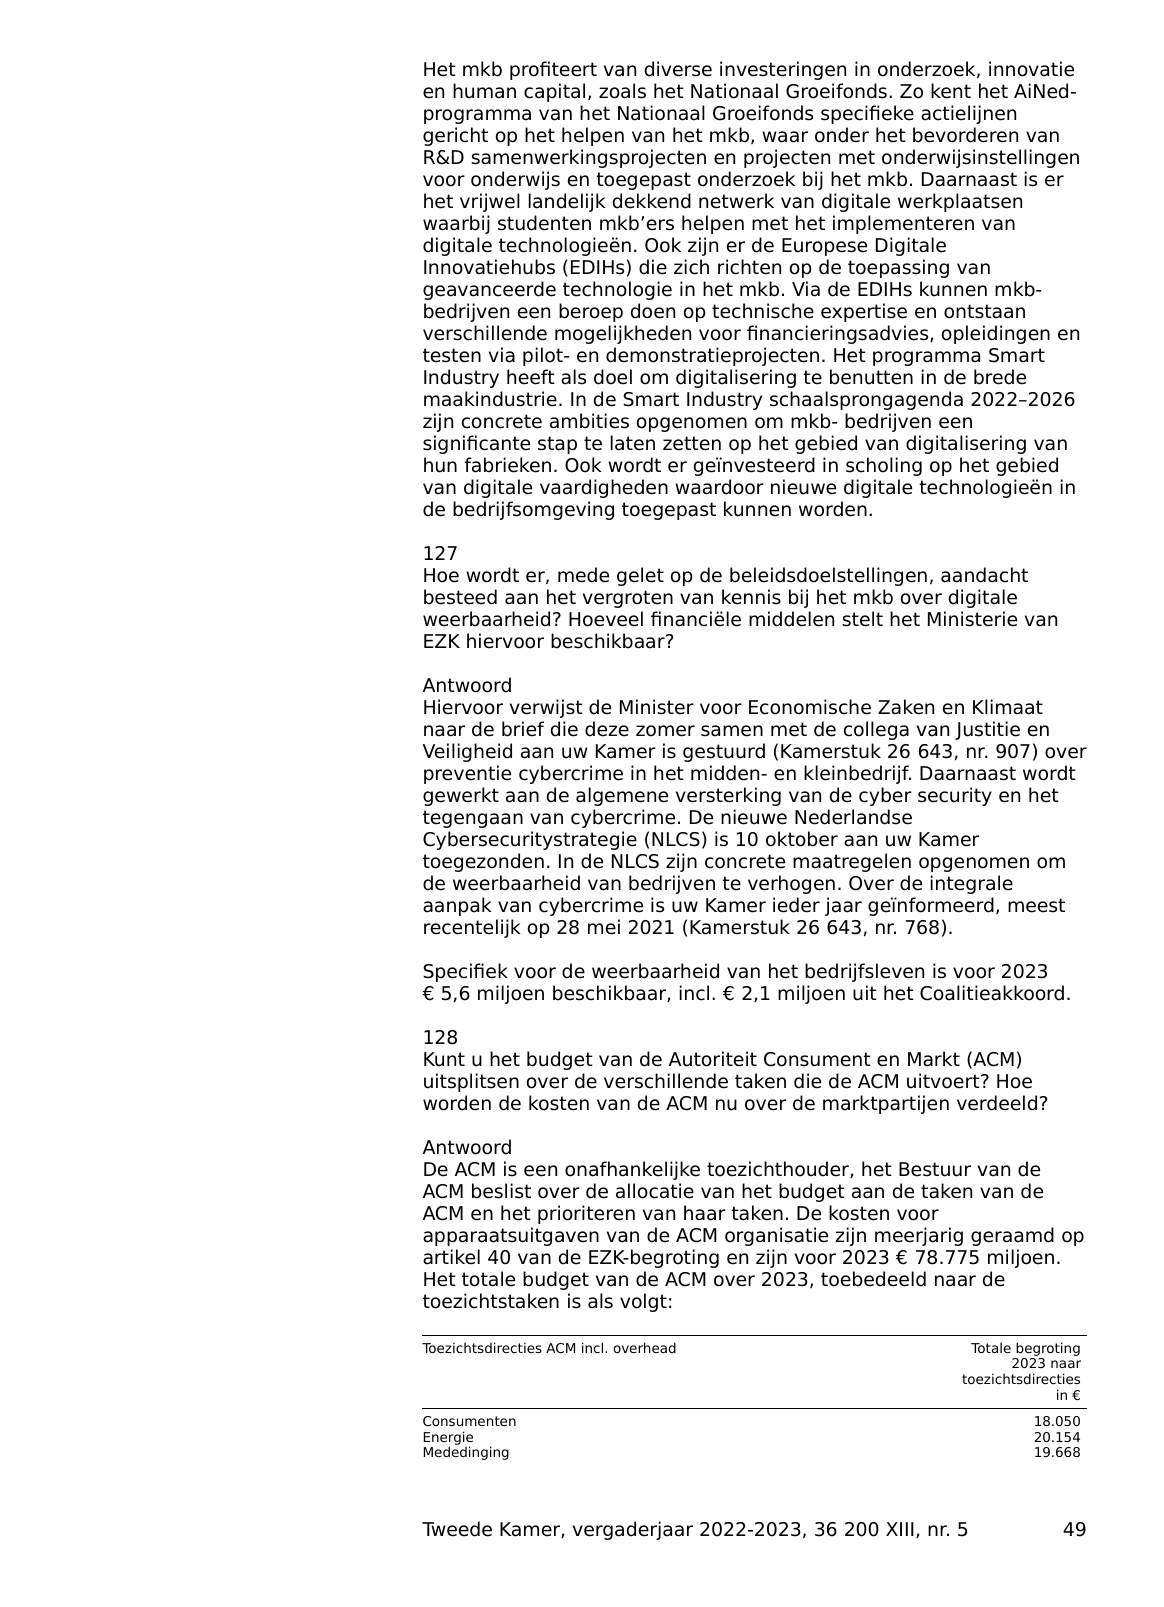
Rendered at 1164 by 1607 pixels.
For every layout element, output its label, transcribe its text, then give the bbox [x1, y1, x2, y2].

table_cell Mededinging [422, 1445, 954, 1461]
text Hoe wordt er, mede gelet op de beleidsdoelstellingen, aandacht besteed aan het vergroten van kennis bij het mkb over digitale weerbaarheid? Hoeveel financiële middelen stelt het Ministerie van EZK hiervoor beschikbaar? [422, 565, 1087, 653]
text Specifiek voor de weerbaarheid van het bedrijfsleven is voor 2023 € 5,6 miljoen beschikbaar, incl. € 2,1 miljoen uit het Coalitieakkoord. [422, 961, 1087, 1005]
table_cell Consumenten [422, 1409, 954, 1429]
table_cell 18.050 [954, 1409, 1087, 1429]
table_cell 19.668 [954, 1445, 1087, 1461]
text Het mkb profiteert van diverse investeringen in onderzoek, innovatie en human capital, zoals het Nationaal Groeifonds. Zo kent het AiNed-programma van het Nationaal Groeifonds specifieke actielijnen gericht op het helpen van het mkb, waar onder het bevorderen van R&D samenwerkingsprojecten en projecten met onderwijsinstellingen voor onderwijs en toegepast onderzoek bij het mkb. Daarnaast is er het vrijwel landelijk dekkend netwerk van digitale werkplaatsen waarbij studenten mkb’ers helpen met het implementeren van digitale technologieën. Ook zijn er de Europese Digitale Innovatiehubs (EDIHs) die zich richten op de toepassing van geavanceerde technologie in het mkb. Via de EDIHs kunnen mkb-bedrijven een beroep doen op technische expertise en ontstaan verschillende mogelijkheden voor financieringsadvies, opleidingen en testen via pilot- en demonstratieprojecten. Het programma Smart Industry heeft als doel om digitalisering te benutten in de brede maakindustrie. In de Smart Industry schaalsprongagenda 2022–2026 zijn concrete ambities opgenomen om mkb- bedrijven een significante stap te laten zetten op het gebied van digitalisering van hun fabrieken. Ook wordt er geïnvesteerd in scholing op het gebied van digitale vaardigheden waardoor nieuwe digitale technologieën in de bedrijfsomgeving toegepast kunnen worden. [422, 59, 1087, 521]
text Antwoord [422, 1137, 1087, 1159]
table_cell Energie [422, 1430, 954, 1445]
table_cell 20.154 [954, 1430, 1087, 1445]
text Antwoord [422, 675, 1087, 697]
text Hiervoor verwijst de Minister voor Economische Zaken en Klimaat naar de brief die deze zomer samen met de collega van Justitie en Veiligheid aan uw Kamer is gestuurd (Kamerstuk 26 643, nr. 907) over preventie cybercrime in het midden- en kleinbedrijf. Daarnaast wordt gewerkt aan de algemene versterking van de cyber security en het tegengaan van cybercrime. De nieuwe Nederlandse Cybersecuritystrategie (NLCS) is 10 oktober aan uw Kamer toegezonden. In de NLCS zijn concrete maatregelen opgenomen om de weerbaarheid van bedrijven te verhogen. Over de integrale aanpak van cybercrime is uw Kamer ieder jaar geïnformeerd, meest recentelijk op 28 mei 2021 (Kamerstuk 26 643, nr. 768). [422, 697, 1087, 939]
text Het totale budget van de ACM over 2023, toebedeeld naar de toezichtstaken is als volgt: [422, 1269, 1087, 1313]
table_header Toezichtsdirecties ACM incl. overhead [422, 1336, 954, 1408]
table_header Totale begroting 2023 naar toezichtsdirecties in € [954, 1336, 1087, 1408]
text 128 [422, 1027, 1087, 1049]
text 127 [422, 543, 1087, 565]
text De ACM is een onafhankelijke toezichthouder, het Bestuur van de ACM beslist over de allocatie van het budget aan de taken van de ACM en het prioriteren van haar taken. De kosten voor apparaatsuitgaven van de ACM organisatie zijn meerjarig geraamd op artikel 40 van de EZK-begroting en zijn voor 2023 € 78.775 miljoen. [422, 1159, 1087, 1269]
text Kunt u het budget van de Autoriteit Consument en Markt (ACM) uitsplitsen over de verschillende taken die de ACM uitvoert? Hoe worden de kosten van de ACM nu over de marktpartijen verdeeld? [422, 1049, 1087, 1115]
